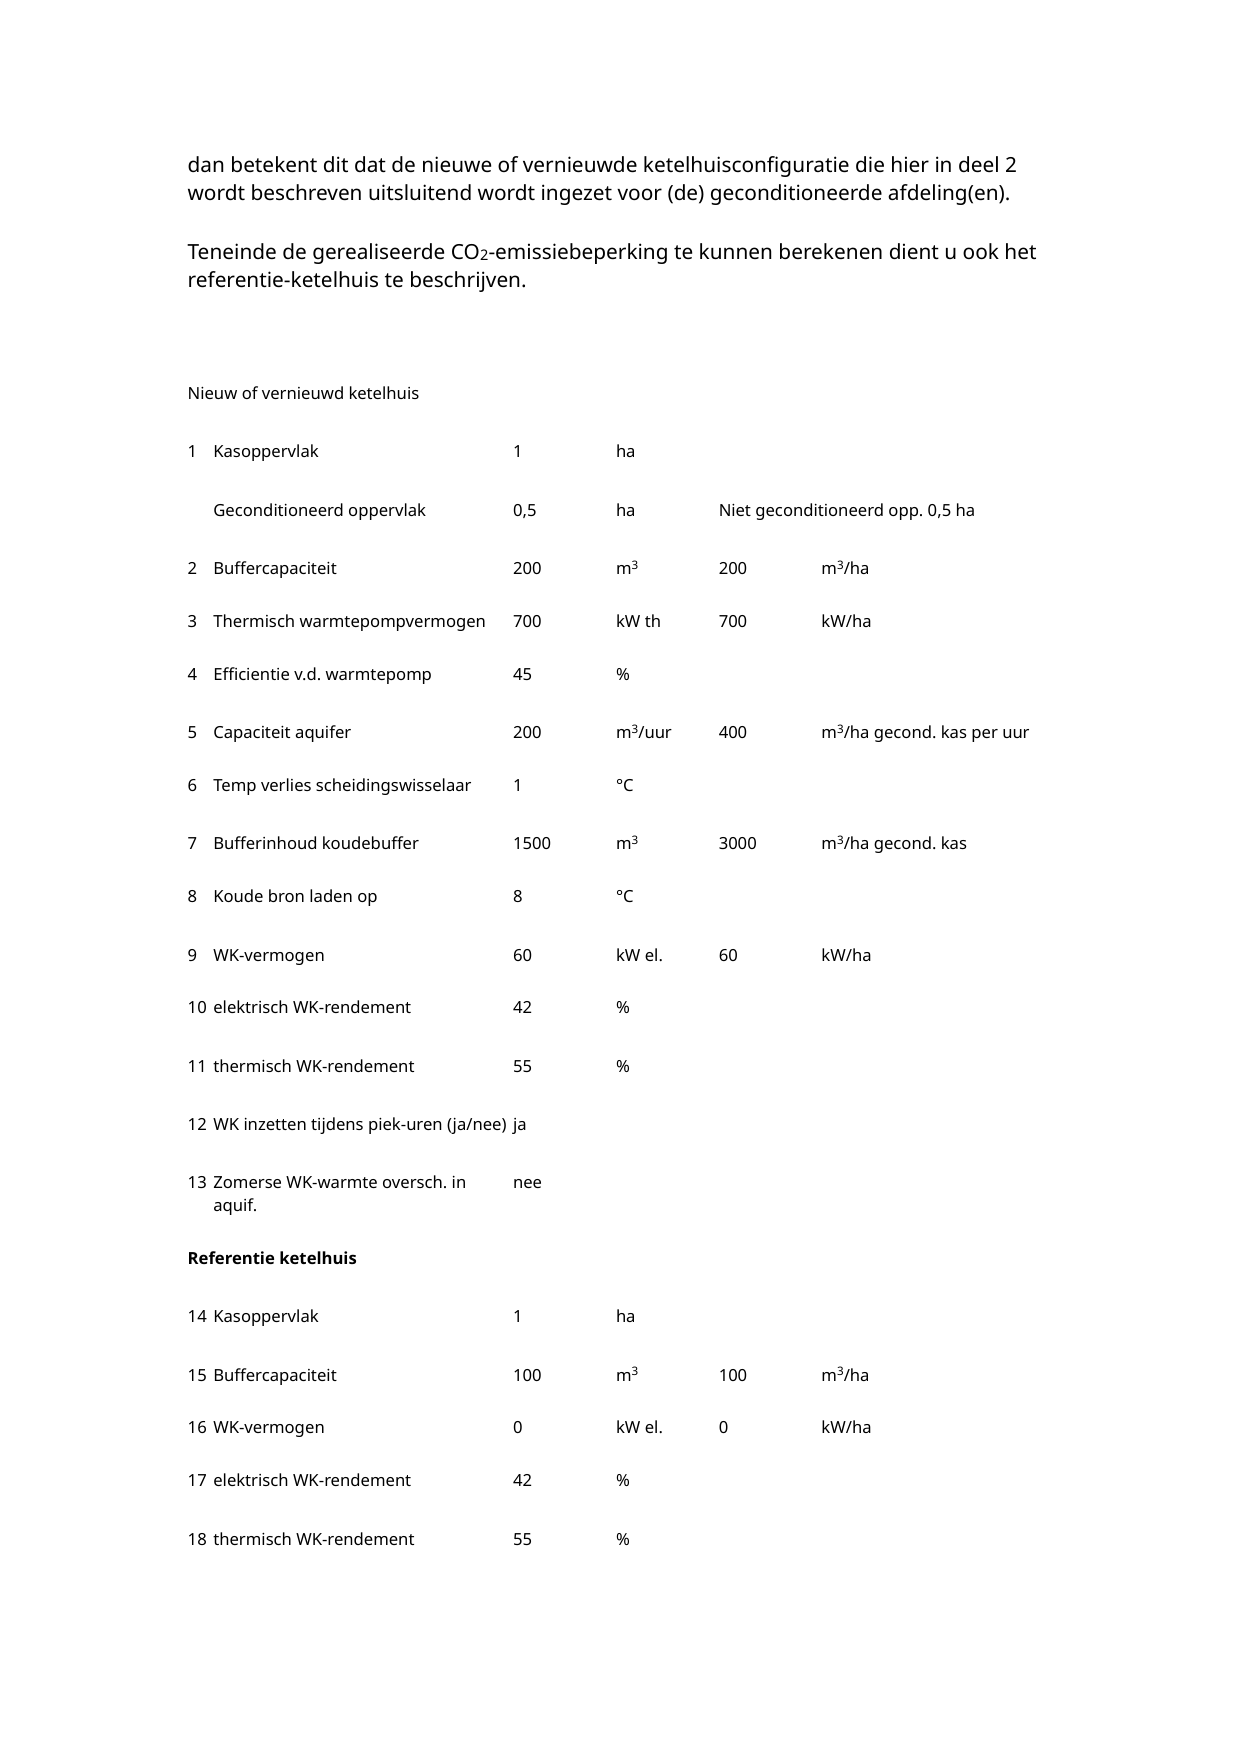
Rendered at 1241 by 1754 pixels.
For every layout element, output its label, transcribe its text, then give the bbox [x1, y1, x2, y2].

table_cell 1 [513, 1305, 616, 1363]
table_cell 45 [513, 663, 616, 721]
table_header [719, 382, 821, 440]
table_cell 42 [513, 996, 616, 1054]
table_cell 200 [719, 557, 821, 610]
table_cell 12 [188, 1113, 213, 1171]
table_cell [719, 1527, 821, 1586]
table_cell 1 [513, 774, 616, 832]
table_cell [188, 499, 213, 557]
table_cell Buffercapaciteit [213, 557, 513, 610]
table_cell 9 [188, 943, 213, 996]
table_cell 3000 [719, 832, 821, 885]
table_cell [719, 1469, 821, 1527]
table_cell m3 [616, 557, 718, 610]
table_cell 0 [719, 1416, 821, 1469]
table_cell Buffercapaciteit [213, 1364, 513, 1416]
table_cell 200 [513, 557, 616, 610]
table_cell ja [513, 1113, 616, 1171]
table_cell [821, 440, 1053, 498]
table_cell 200 [513, 721, 616, 773]
table_cell 55 [513, 1527, 616, 1586]
table_cell WK-vermogen [213, 943, 513, 996]
table_cell elektrisch WK-rendement [213, 996, 513, 1054]
table_cell Capaciteit aquifer [213, 721, 513, 773]
table_cell ha [616, 440, 718, 498]
table_cell °C [616, 774, 718, 832]
table_cell kW el. [616, 1416, 718, 1469]
table_cell m3/ha gecond. kas [821, 832, 1053, 885]
table_cell [719, 663, 821, 721]
table_cell m3/ha gecond. kas per uur [821, 721, 1053, 773]
table_cell [719, 1171, 821, 1247]
table_cell kW th [616, 610, 718, 662]
table_cell m3/uur [616, 721, 718, 773]
table_cell 55 [513, 1054, 616, 1113]
table_cell thermisch WK-rendement [213, 1527, 513, 1586]
table_cell [616, 1171, 718, 1247]
table_cell 14 [188, 1305, 213, 1363]
table_cell % [616, 1469, 718, 1527]
table_header Nieuw of vernieuwd ketelhuis [188, 382, 616, 440]
table_cell thermisch WK-rendement [213, 1054, 513, 1113]
table_cell Bufferinhoud koudebuffer [213, 832, 513, 885]
table_cell 7 [188, 832, 213, 885]
table_cell [719, 1247, 821, 1305]
table_header [616, 382, 718, 440]
table_cell 17 [188, 1469, 213, 1527]
table_cell [821, 1527, 1053, 1586]
table_cell m3 [616, 1364, 718, 1416]
table_cell m3 [616, 832, 718, 885]
table_cell nee [513, 1171, 616, 1247]
table_cell WK-vermogen [213, 1416, 513, 1469]
table_cell 13 [188, 1171, 213, 1247]
table_cell ha [616, 1305, 718, 1363]
table_cell 700 [719, 610, 821, 662]
table_cell 10 [188, 996, 213, 1054]
table_cell Koude bron laden op [213, 885, 513, 943]
table_cell [821, 1054, 1053, 1113]
table_cell 5 [188, 721, 213, 773]
table_cell Niet geconditioneerd opp. 0,5 ha [719, 499, 1053, 557]
text Teneinde de gerealiseerde CO2-emissiebeperking te kunnen berekenen dient u ook het referentie-ketelhuis te beschrijven. [187, 237, 1053, 294]
table_cell % [616, 1527, 718, 1586]
table_cell [821, 774, 1053, 832]
table_cell kW el. [616, 943, 718, 996]
table_cell [821, 996, 1053, 1054]
table_cell [719, 440, 821, 498]
table_cell [821, 1247, 1053, 1305]
table_cell m3/ha [821, 1364, 1053, 1416]
table_cell [616, 1247, 718, 1305]
table_cell kW/ha [821, 943, 1053, 996]
table_cell 0,5 [513, 499, 616, 557]
table_cell [821, 663, 1053, 721]
table_cell 1500 [513, 832, 616, 885]
table_cell kW/ha [821, 1416, 1053, 1469]
table_cell Zomerse WK-warmte oversch. in aquif. [213, 1171, 513, 1247]
table_cell [513, 1247, 616, 1305]
table_cell 0 [513, 1416, 616, 1469]
table_cell WK inzetten tijdens piek-uren (ja/nee) [213, 1113, 513, 1171]
table_cell 16 [188, 1416, 213, 1469]
table_cell 2 [188, 557, 213, 610]
table_cell 60 [513, 943, 616, 996]
table_cell [821, 1469, 1053, 1527]
table_cell Kasoppervlak [213, 1305, 513, 1363]
table_cell [719, 885, 821, 943]
table_cell [719, 774, 821, 832]
table_cell °C [616, 885, 718, 943]
table_cell Referentie ketelhuis [188, 1247, 513, 1305]
table_cell kW/ha [821, 610, 1053, 662]
table_cell 400 [719, 721, 821, 773]
table_cell 4 [188, 663, 213, 721]
table_cell 8 [513, 885, 616, 943]
table_cell Kasoppervlak [213, 440, 513, 498]
table_cell m3/ha [821, 557, 1053, 610]
table_cell 700 [513, 610, 616, 662]
table_cell 15 [188, 1364, 213, 1416]
table_cell Geconditioneerd oppervlak [213, 499, 513, 557]
table_cell Temp verlies scheidingswisselaar [213, 774, 513, 832]
table_cell 100 [719, 1364, 821, 1416]
text dan betekent dit dat de nieuwe of vernieuwde ketelhuisconfiguratie die hier in deel 2 wordt beschreven uitsluitend wordt ingezet voor (de) geconditioneerde afdeling(en). [187, 150, 1053, 207]
table_cell [821, 1305, 1053, 1363]
table_cell [821, 885, 1053, 943]
table_cell 1 [513, 440, 616, 498]
table_cell 6 [188, 774, 213, 832]
table_cell % [616, 996, 718, 1054]
table_cell [616, 1113, 718, 1171]
table_cell 100 [513, 1364, 616, 1416]
table_cell 1 [188, 440, 213, 498]
table_cell Efficientie v.d. warmtepomp [213, 663, 513, 721]
table_cell [719, 1054, 821, 1113]
table_cell 3 [188, 610, 213, 662]
table_header [821, 382, 1053, 440]
table_cell ha [616, 499, 718, 557]
table_cell % [616, 1054, 718, 1113]
table_cell [719, 996, 821, 1054]
table_cell [719, 1305, 821, 1363]
table_cell 60 [719, 943, 821, 996]
table_cell Thermisch warmtepompvermogen [213, 610, 513, 662]
table_cell elektrisch WK-rendement [213, 1469, 513, 1527]
table_cell 11 [188, 1054, 213, 1113]
table_cell [821, 1113, 1053, 1171]
table_cell 18 [188, 1527, 213, 1586]
table_cell % [616, 663, 718, 721]
table_cell [821, 1171, 1053, 1247]
table_cell [719, 1113, 821, 1171]
table_cell 8 [188, 885, 213, 943]
table_cell 42 [513, 1469, 616, 1527]
